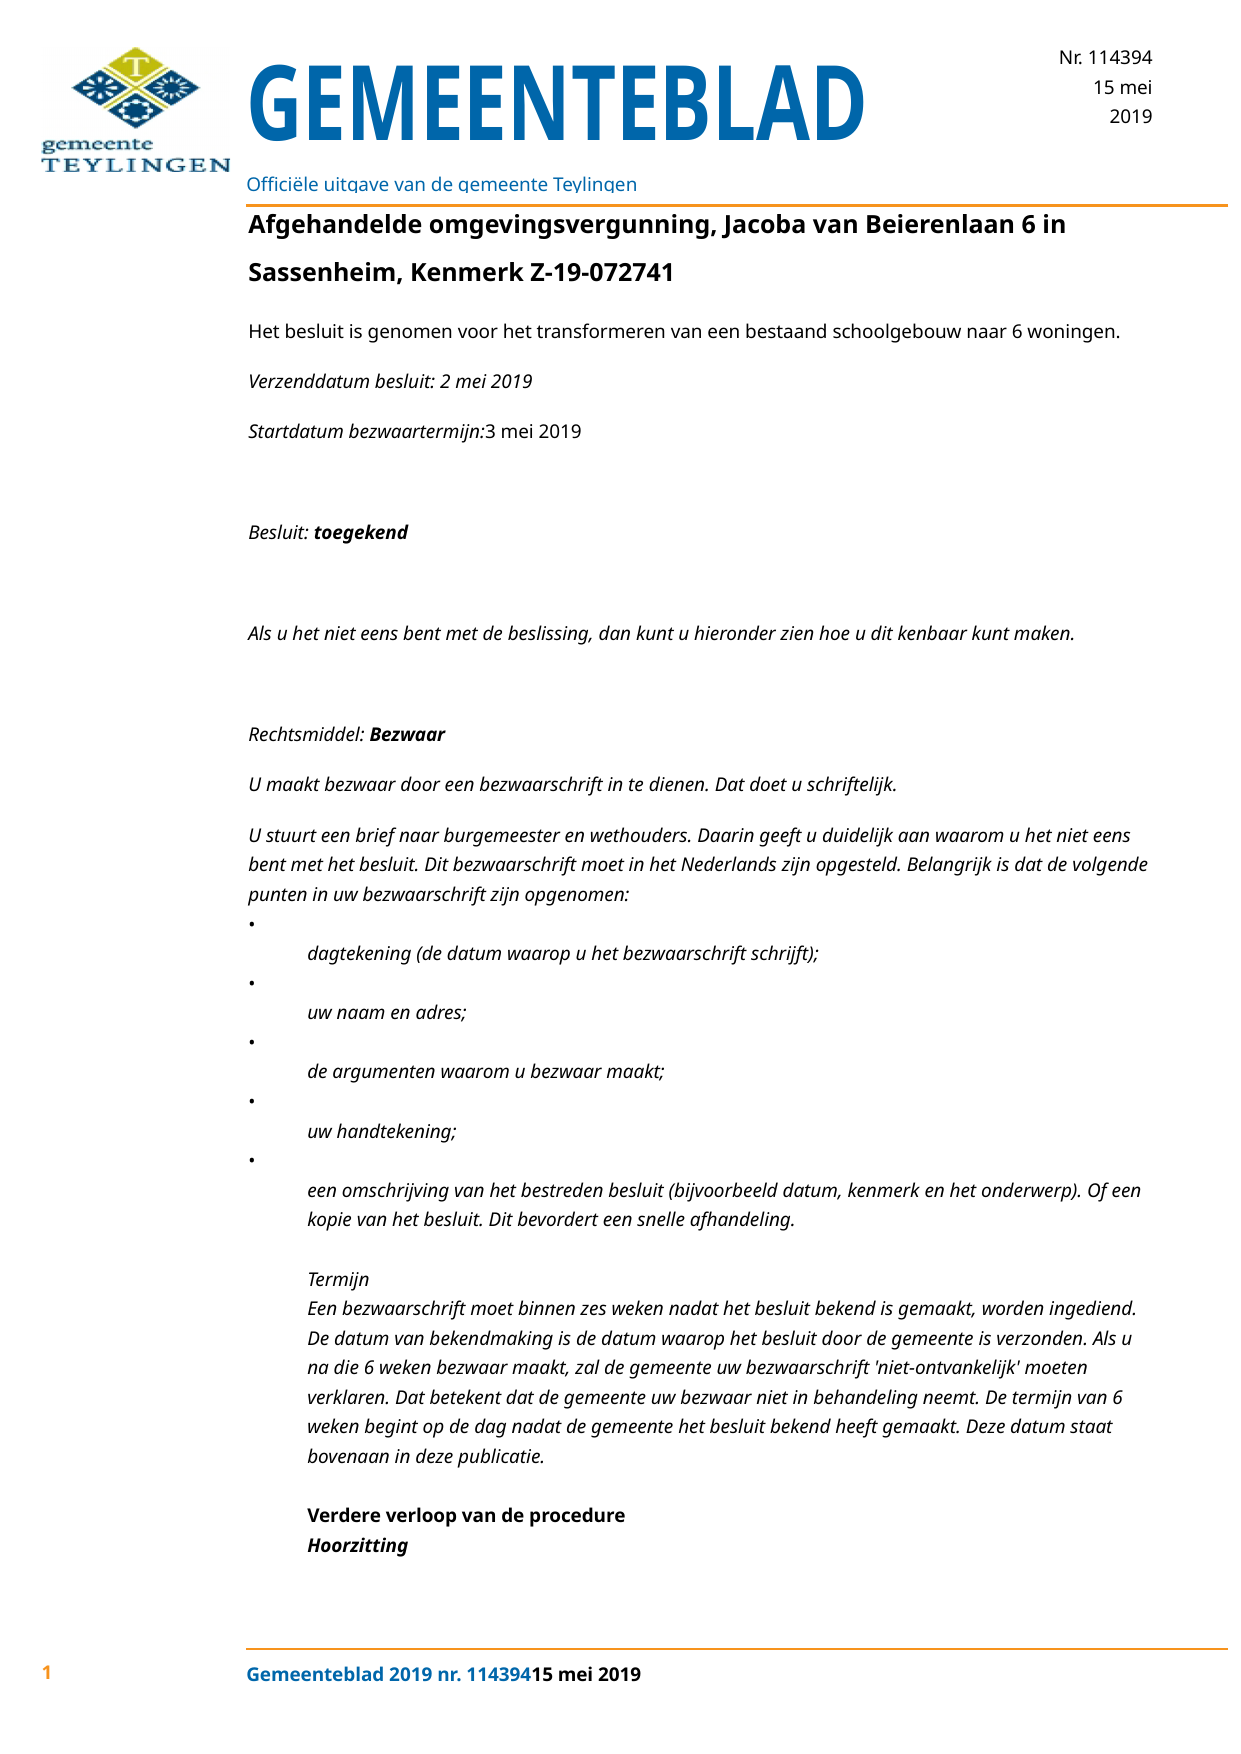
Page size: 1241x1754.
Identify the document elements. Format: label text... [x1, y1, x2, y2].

list dagtekening (de datum waarop u het bezwaarschrift schrijft); [248, 940, 1152, 966]
list Termijn [248, 1266, 1152, 1292]
picture [41, 47, 231, 172]
list Hoorzitting [248, 1532, 1152, 1558]
list Een bezwaarschrift moet binnen zes weken nadat het besluit bekend is gemaakt, worden ingediend. De datum van bekendmaking is de datum waarop het besluit door de gemeente is verzonden. Als u na die 6 weken bezwaar maakt, zal de gemeente uw bezwaarschrift 'niet-ontvankelijk' moeten verklaren. Dat betekent dat de gemeente uw bezwaar niet in behandeling neemt. De termijn van 6 weken begint op de dag nadat de gemeente het besluit bekend heeft gemaakt. Deze datum staat bovenaan in deze publicatie. [248, 1295, 1152, 1469]
list Verdere verloop van de procedure [248, 1502, 1152, 1528]
list een omschrijving van het bestreden besluit (bijvoorbeeld datum, kenmerk en het onderwerp). Of een kopie van het besluit. Dit bevordert een snelle afhandeling. [248, 1177, 1152, 1232]
list uw naam en adres; [248, 999, 1152, 1025]
text Verzenddatum besluit: 2 mei 2019 [248, 368, 1152, 394]
text Afgehandelde omgevingsvergunning, Jacoba van Beierenlaan 6 in Sassenheim, Kenmerk Z-19-072741 [248, 207, 1152, 288]
list uw handtekening; [248, 1118, 1152, 1144]
text U maakt bezwaar door een bezwaarschrift in te dienen. Dat doet u schriftelijk. [248, 772, 1152, 797]
text Besluit: toegekend [248, 519, 1152, 545]
text Startdatum bezwaartermijn:3 mei 2019 [248, 419, 1152, 444]
text Als u het niet eens bent met de beslissing, dan kunt u hieronder zien hoe u dit kenbaar kunt maken. [248, 620, 1152, 646]
text Rechtsmiddel: Bezwaar [248, 721, 1152, 747]
text Het besluit is genomen voor het transformeren van een bestaand schoolgebouw naar 6 woningen. [248, 318, 1152, 344]
text U stuurt een brief naar burgemeester en wethouders. Daarin geeft u duidelijk aan waarom u het niet eens bent met het besluit. Dit bezwaarschrift moet in het Nederlands zijn opgesteld. Belangrijk is dat de volgende punten in uw bezwaarschrift zijn opgenomen: [248, 822, 1152, 907]
list de argumenten waarom u bezwaar maakt; [248, 1059, 1152, 1084]
